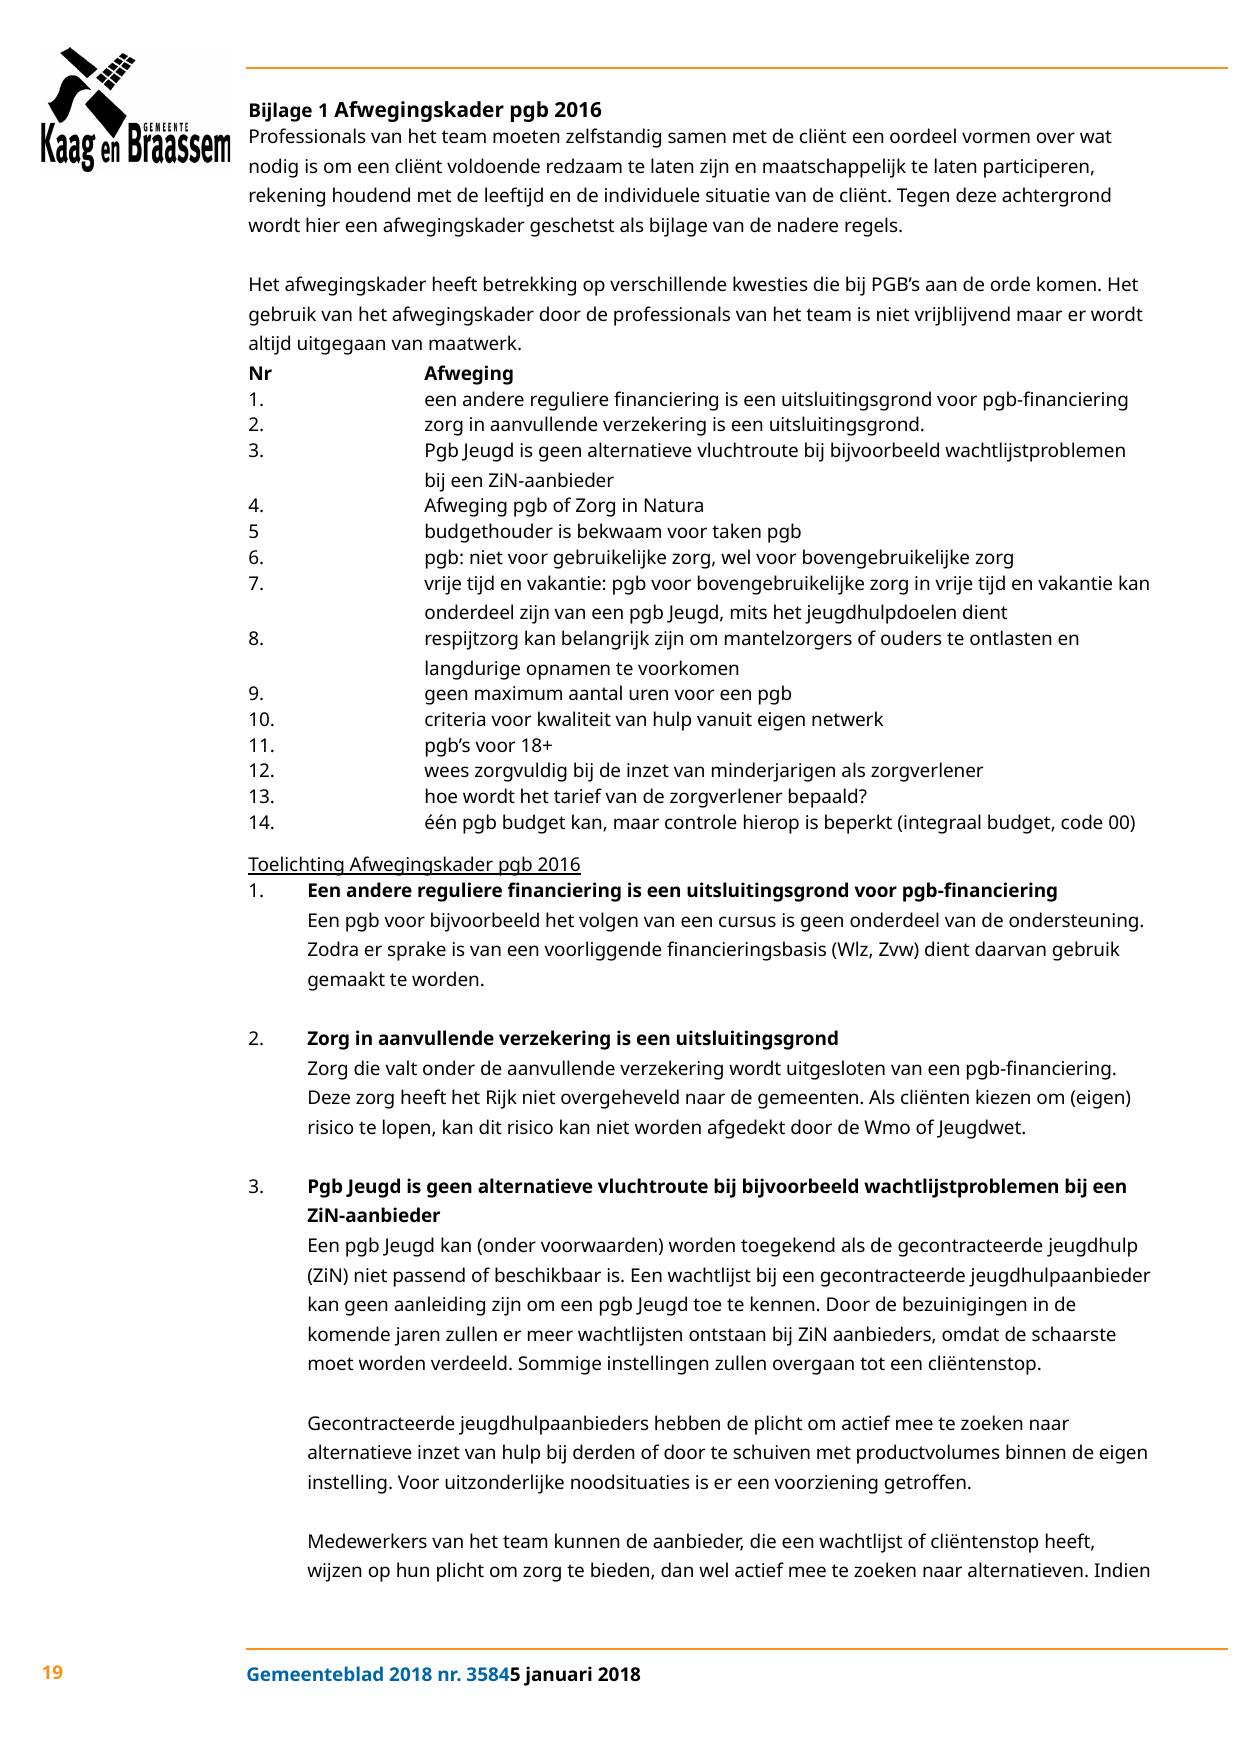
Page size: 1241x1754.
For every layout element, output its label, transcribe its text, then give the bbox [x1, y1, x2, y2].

picture [41, 47, 231, 172]
list Gecontracteerde jeugdhulpaanbieders hebben de plicht om actief mee te zoeken naar alternatieve inzet van hulp bij derden of door te schuiven met productvolumes binnen de eigen instelling. Voor uitzonderlijke noodsituaties is er een voorziening getroffen. [248, 1410, 1152, 1495]
table_cell respijtzorg kan belangrijk zijn om mantelzorgers of ouders te ontlasten en langdurige opnamen te voorkomen [424, 625, 1152, 680]
table_cell Afweging pgb of Zorg in Natura [424, 493, 1152, 518]
table_cell geen maximum aantal uren voor een pgb [424, 680, 1152, 706]
table_cell pgb’s voor 18+ [424, 732, 1152, 758]
table_cell vrije tijd en vakantie: pgb voor bovengebruikelijke zorg in vrije tijd en vakantie kan onderdeel zijn van een pgb Jeugd, mits het jeugdhulpdoelen dient [424, 570, 1152, 625]
table_cell 14. [248, 809, 424, 835]
table_cell budgethouder is bekwaam voor taken pgb [424, 518, 1152, 544]
list Zorg die valt onder de aanvullende verzekering wordt uitgesloten van een pgb-financiering. Deze zorg heeft het Rijk niet overgeheveld naar de gemeenten. Als cliënten kiezen om (eigen) risico te lopen, kan dit risico kan niet worden afgedekt door de Wmo of Jeugdwet. [248, 1055, 1152, 1140]
table_cell een andere reguliere financiering is een uitsluitingsgrond voor pgb-financiering [424, 386, 1152, 412]
table_header Nr [248, 360, 424, 386]
list Een pgb Jeugd kan (onder voorwaarden) worden toegekend als de gecontracteerde jeugdhulp (ZiN) niet passend of beschikbaar is. Een wachtlijst bij een gecontracteerde jeugdhulpaanbieder kan geen aanleiding zijn om een pgb Jeugd toe te kennen. Door de bezuinigingen in de komende jaren zullen er meer wachtlijsten ontstaan bij ZiN aanbieders, omdat de schaarste moet worden verdeeld. Sommige instellingen zullen overgaan tot een cliëntenstop. [248, 1232, 1152, 1376]
table_cell 5 [248, 518, 424, 544]
list Zorg in aanvullende verzekering is een uitsluitingsgrond [248, 1025, 1152, 1051]
table_cell 11. [248, 732, 424, 758]
table_cell 9. [248, 680, 424, 706]
table_cell 13. [248, 783, 424, 809]
table_cell 8. [248, 625, 424, 680]
table_cell 12. [248, 758, 424, 783]
table_cell 2. [248, 412, 424, 437]
table_cell wees zorgvuldig bij de inzet van minderjarigen als zorgverlener [424, 758, 1152, 783]
table_cell één pgb budget kan, maar controle hierop is beperkt (integraal budget, code 00) [424, 809, 1152, 835]
text Het afwegingskader heeft betrekking op verschillende kwesties die bij PGB’s aan de orde komen. Het gebruik van het afwegingskader door de professionals van het team is niet vrijblijvend maar er wordt altijd uitgegaan van maatwerk. [248, 271, 1152, 356]
table_header Afweging [424, 360, 1152, 386]
table_cell 7. [248, 570, 424, 625]
table_cell 4. [248, 493, 424, 518]
table_cell pgb: niet voor gebruikelijke zorg, wel voor bovengebruikelijke zorg [424, 544, 1152, 570]
table_cell criteria voor kwaliteit van hulp vanuit eigen netwerk [424, 706, 1152, 732]
table_cell Pgb Jeugd is geen alternatieve vluchtroute bij bijvoorbeeld wachtlijstproblemen bij een ZiN-aanbieder [424, 437, 1152, 493]
list Een pgb voor bijvoorbeeld het volgen van een cursus is geen onderdeel van de ondersteuning. Zodra er sprake is van een voorliggende financieringsbasis (Wlz, Zvw) dient daarvan gebruik gemaakt te worden. [248, 907, 1152, 992]
table_cell 1. [248, 386, 424, 412]
table_cell 3. [248, 437, 424, 493]
text Toelichting Afwegingskader pgb 2016 [248, 852, 1152, 877]
list Een andere reguliere financiering is een uitsluitingsgrond voor pgb-financiering [248, 877, 1152, 903]
text Professionals van het team moeten zelfstandig samen met de cliënt een oordeel vormen over wat nodig is om een cliënt voldoende redzaam te laten zijn en maatschappelijk te laten participeren, rekening houdend met de leeftijd en de individuele situatie van de cliënt. Tegen deze achtergrond wordt hier een afwegingskader geschetst als bijlage van de nadere regels. [248, 123, 1152, 238]
table_cell 10. [248, 706, 424, 732]
table_cell hoe wordt het tarief van de zorgverlener bepaald? [424, 783, 1152, 809]
text Bijlage 1 Afwegingskader pgb 2016 [248, 95, 1152, 123]
table_cell zorg in aanvullende verzekering is een uitsluitingsgrond. [424, 412, 1152, 437]
list Medewerkers van het team kunnen de aanbieder, die een wachtlijst of cliëntenstop heeft, wijzen op hun plicht om zorg te bieden, dan wel actief mee te zoeken naar alternatieven. Indien [248, 1528, 1152, 1583]
table_cell 6. [248, 544, 424, 570]
list Pgb Jeugd is geen alternatieve vluchtroute bij bijvoorbeeld wachtlijstproblemen bij een ZiN-aanbieder [248, 1173, 1152, 1228]
